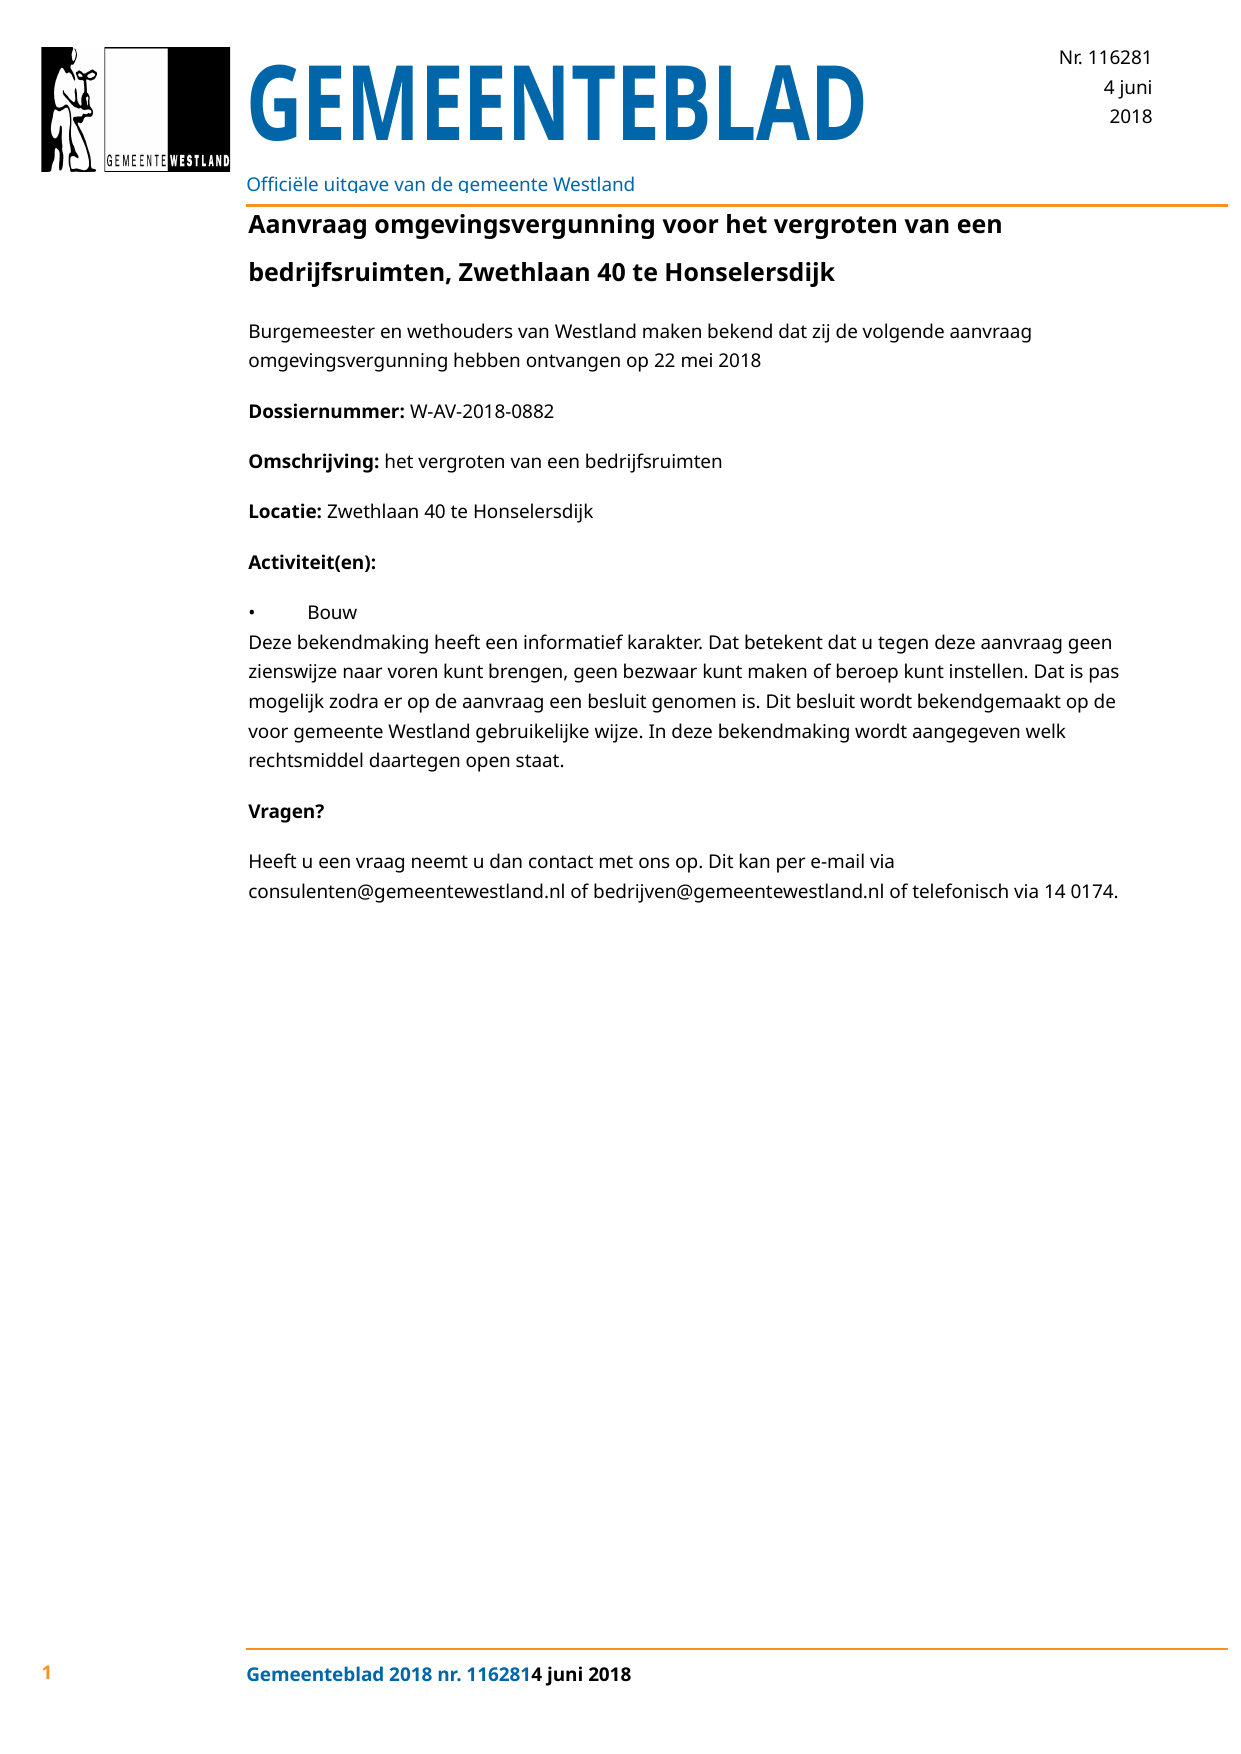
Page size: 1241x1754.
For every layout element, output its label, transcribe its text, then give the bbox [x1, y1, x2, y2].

text Vragen? [248, 798, 1152, 824]
text Heeft u een vraag neemt u dan contact met ons op. Dit kan per e-mail via consulenten@gemeentewestland.nl of bedrijven@gemeentewestland.nl of telefonisch via 14 0174. [248, 848, 1152, 904]
text Omschrijving: het vergroten van een bedrijfsruimten [248, 448, 1152, 474]
text Deze bekendmaking heeft een informatief karakter. Dat betekent dat u tegen deze aanvraag geen zienswijze naar voren kunt brengen, geen bezwaar kunt maken of beroep kunt instellen. Dat is pas mogelijk zodra er op de aanvraag een besluit genomen is. Dit besluit wordt bekendgemaakt op de voor gemeente Westland gebruikelijke wijze. In deze bekendmaking wordt aangegeven welk rechtsmiddel daartegen open staat. [248, 629, 1152, 773]
text Burgemeester en wethouders van Westland maken bekend dat zij de volgende aanvraag omgevingsvergunning hebben ontvangen op 22 mei 2018 [248, 318, 1152, 373]
text Aanvraag omgevingsvergunning voor het vergroten van een bedrijfsruimten, Zwethlaan 40 te Honselersdijk [248, 207, 1152, 288]
text Activiteit(en): [248, 549, 1152, 575]
picture [41, 47, 231, 172]
list Bouw [248, 599, 1152, 625]
text Locatie: Zwethlaan 40 te Honselersdijk [248, 499, 1152, 524]
text Dossiernummer: W-AV-2018-0882 [248, 398, 1152, 424]
